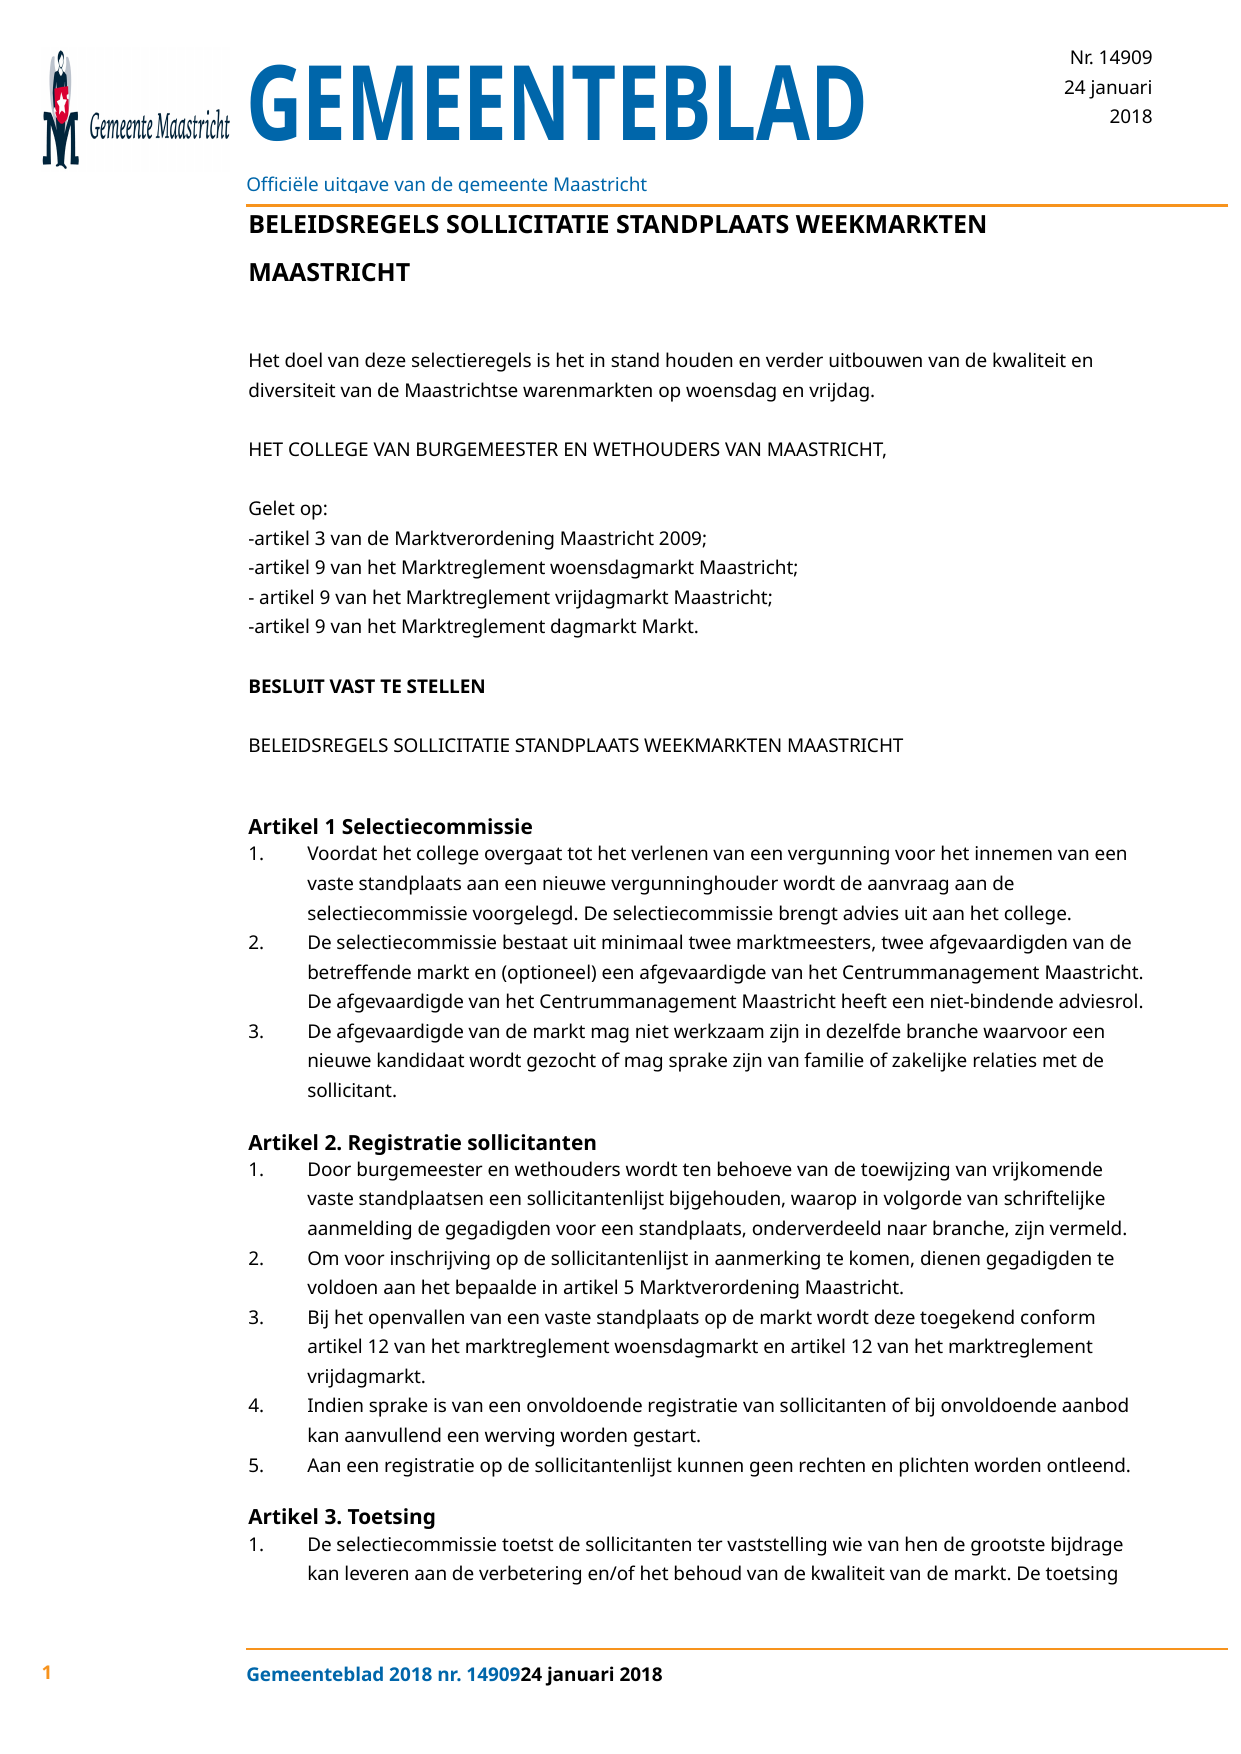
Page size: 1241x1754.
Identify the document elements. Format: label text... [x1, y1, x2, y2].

list De afgevaardigde van de markt mag niet werkzaam zijn in dezelfde branche waarvoor een nieuwe kandidaat wordt gezocht of mag sprake zijn van familie of zakelijke relaties met de sollicitant. [248, 1018, 1152, 1103]
list Bij het openvallen van een vaste standplaats op de markt wordt deze toegekend conform artikel 12 van het marktreglement woensdagmarkt en artikel 12 van het marktreglement vrijdagmarkt. [248, 1304, 1152, 1389]
text Artikel 2. Registratie sollicitanten [248, 1128, 1152, 1156]
list Aan een registratie op de sollicitantenlijst kunnen geen rechten en plichten worden ontleend. [248, 1452, 1152, 1478]
text - artikel 9 van het Marktreglement vrijdagmarkt Maastricht; [248, 584, 1152, 610]
text BESLUIT VAST TE STELLEN [248, 673, 1152, 699]
list Indien sprake is van een onvoldoende registratie van sollicitanten of bij onvoldoende aanbod kan aanvullend een werving worden gestart. [248, 1393, 1152, 1448]
text Artikel 3. Toetsing [248, 1502, 1152, 1531]
picture [41, 47, 231, 172]
text Gelet op: [248, 495, 1152, 521]
text HET COLLEGE VAN BURGEMEESTER EN WETHOUDERS VAN MAASTRICHT, [248, 436, 1152, 462]
list Om voor inschrijving op de sollicitantenlijst in aanmerking te komen, dienen gegadigden te voldoen aan het bepaalde in artikel 5 Marktverordening Maastricht. [248, 1245, 1152, 1300]
text -artikel 9 van het Marktreglement woensdagmarkt Maastricht; [248, 554, 1152, 580]
text BELEIDSREGELS SOLLICITATIE STANDPLAATS WEEKMARKTEN MAASTRICHT [248, 732, 1152, 758]
list Voordat het college overgaat tot het verlenen van een vergunning voor het innemen van een vaste standplaats aan een nieuwe vergunninghouder wordt de aanvraag aan de selectiecommissie voorgelegd. De selectiecommissie brengt advies uit aan het college. [248, 841, 1152, 925]
list Door burgemeester en wethouders wordt ten behoeve van de toewijzing van vrijkomende vaste standplaatsen een sollicitantenlijst bijgehouden, waarop in volgorde van schriftelijke aanmelding de gegadigden voor een standplaats, onderverdeeld naar branche, zijn vermeld. [248, 1156, 1152, 1241]
text Het doel van deze selectieregels is het in stand houden en verder uitbouwen van de kwaliteit en diversiteit van de Maastrichtse warenmarkten op woensdag en vrijdag. [248, 347, 1152, 403]
text -artikel 3 van de Marktverordening Maastricht 2009; [248, 525, 1152, 551]
text BELEIDSREGELS SOLLICITATIE STANDPLAATS WEEKMARKTEN MAASTRICHT [248, 207, 1152, 288]
text Artikel 1 Selectiecommissie [248, 812, 1152, 841]
text -artikel 9 van het Marktreglement dagmarkt Markt. [248, 614, 1152, 639]
list De selectiecommissie bestaat uit minimaal twee marktmeesters, twee afgevaardigden van de betreffende markt en (optioneel) een afgevaardigde van het Centrummanagement Maastricht. De afgevaardigde van het Centrummanagement Maastricht heeft een niet-bindende adviesrol. [248, 929, 1152, 1014]
list De selectiecommissie toetst de sollicitanten ter vaststelling wie van hen de grootste bijdrage kan leveren aan de verbetering en/of het behoud van de kwaliteit van de markt. De toetsing [248, 1531, 1152, 1586]
